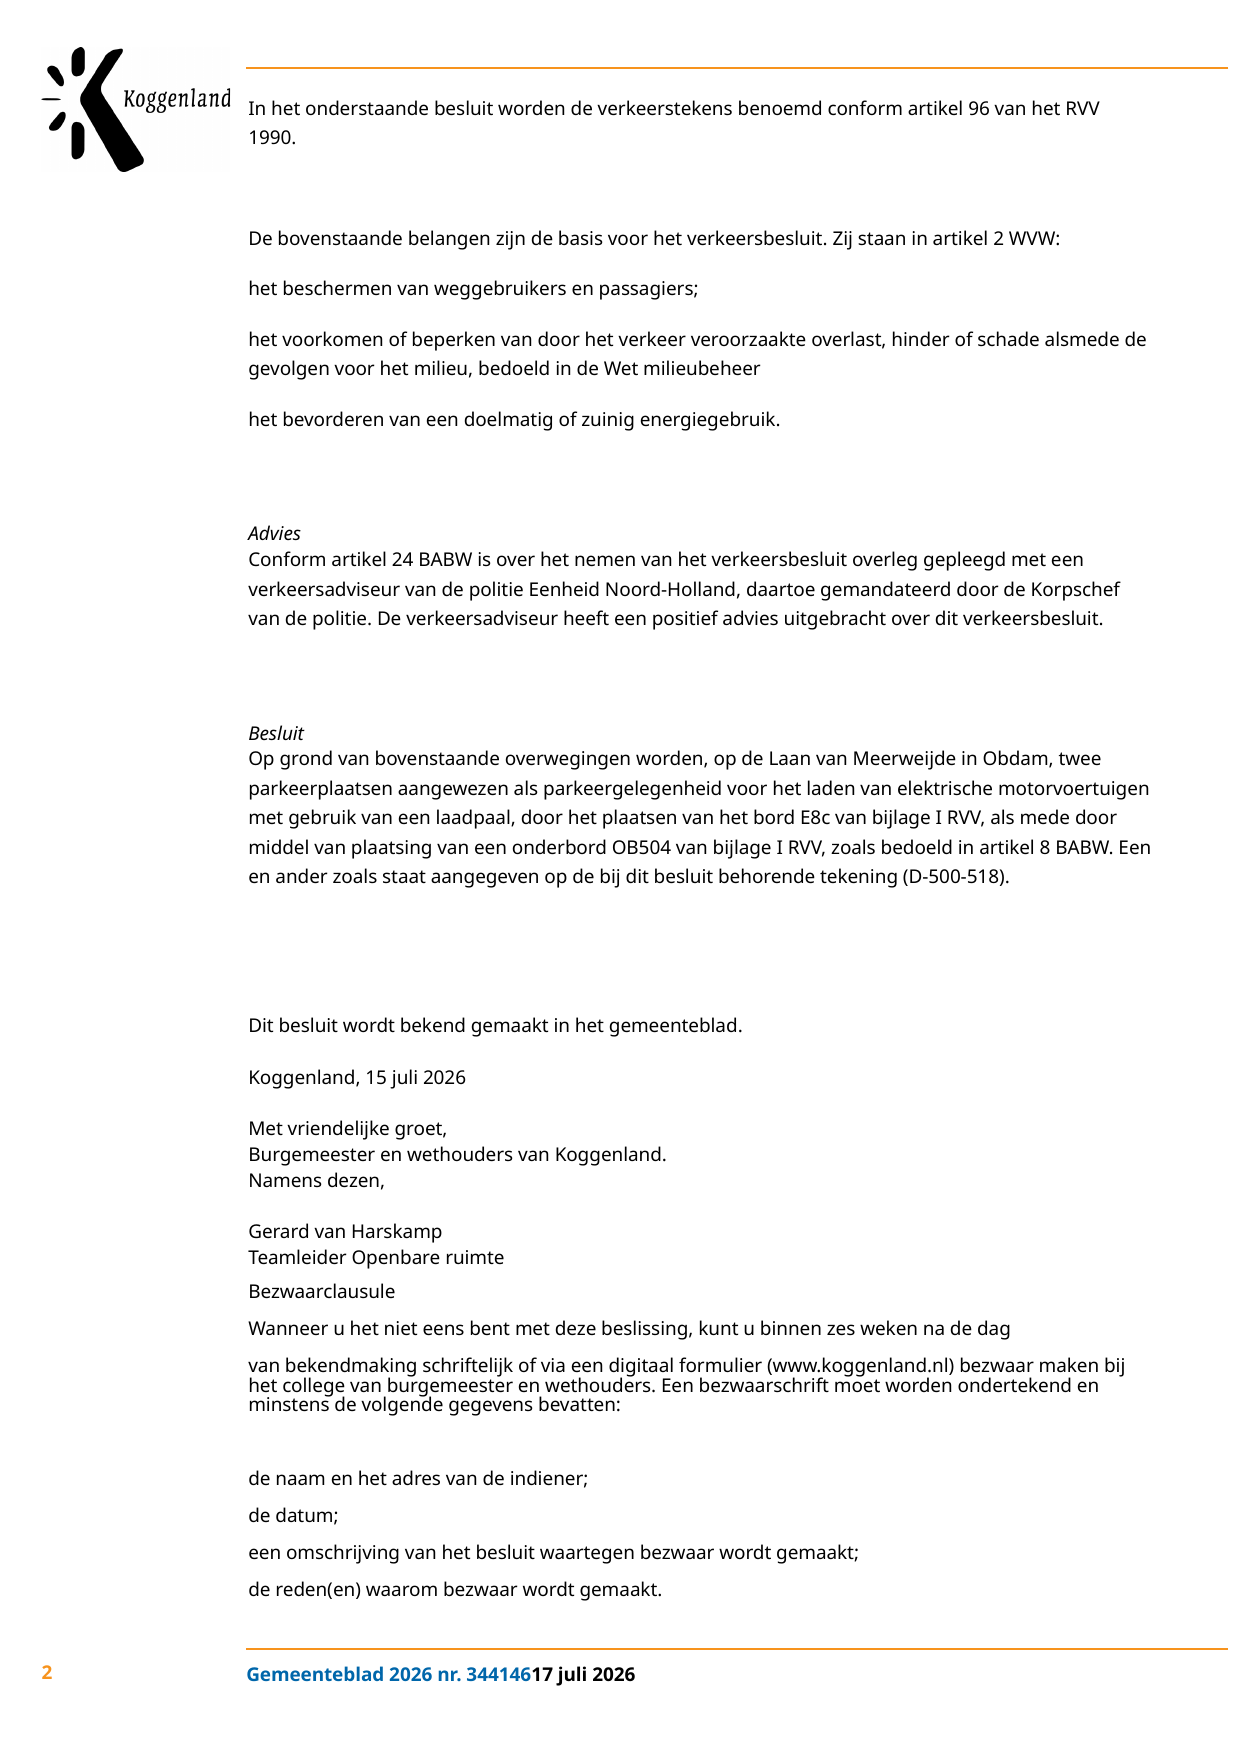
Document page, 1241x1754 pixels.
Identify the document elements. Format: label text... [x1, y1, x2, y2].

text Bezwaarclausule [248, 1283, 1152, 1303]
text De bovenstaande belangen zijn de basis voor het verkeersbesluit. Zij staan in artikel 2 WVW: [248, 225, 1152, 251]
text Met vriendelijke groet, [248, 1115, 1152, 1141]
text van bekendmaking schriftelijk of via een digitaal formulier (www.koggenland.nl) bezwaar maken bij het college van burgemeester en wethouders. Een bezwaarschrift moet worden ondertekend en minstens de volgende gegevens bevatten: [248, 1357, 1152, 1415]
text Gerard van Harskamp [248, 1218, 1152, 1244]
text Namens dezen, [248, 1167, 1152, 1192]
text Besluit [248, 720, 1152, 745]
text Burgemeester en wethouders van Koggenland. [248, 1141, 1152, 1167]
text het bevorderen van een doelmatig of zuinig energiegebruik. [248, 406, 1152, 432]
text Teamleider Openbare ruimte [248, 1244, 1152, 1270]
picture [41, 47, 231, 172]
text het beschermen van weggebruikers en passagiers; [248, 276, 1152, 301]
text Koggenland, 15 juli 2026 [248, 1064, 1152, 1089]
text In het onderstaande besluit worden de verkeerstekens benoemd conform artikel 96 van het RVV 1990. [248, 95, 1152, 150]
text het voorkomen of beperken van door het verkeer veroorzaakte overlast, hinder of schade alsmede de gevolgen voor het milieu, bedoeld in de Wet milieubeheer [248, 326, 1152, 381]
text Dit besluit wordt bekend gemaakt in het gemeenteblad. [248, 1012, 1152, 1038]
text een omschrijving van het besluit waartegen bezwaar wordt gemaakt; [248, 1544, 1152, 1563]
text de naam en het adres van de indiener; [248, 1470, 1152, 1489]
text Wanneer u het niet eens bent met deze beslissing, kunt u binnen zes weken na de dag [248, 1320, 1152, 1339]
text Op grond van bovenstaande overwegingen worden, op de Laan van Meerweijde in Obdam, twee parkeerplaatsen aangewezen als parkeergelegenheid voor het laden van elektrische motorvoertuigen met gebruik van een laadpaal, door het plaatsen van het bord E8c van bijlage I RVV, als mede door middel van plaatsing van een onderbord OB504 van bijlage I RVV, zoals bedoeld in artikel 8 BABW. Een en ander zoals staat aangegeven op de bij dit besluit behorende tekening (D-500-518). [248, 745, 1152, 889]
text de reden(en) waarom bezwaar wordt gemaakt. [248, 1581, 1152, 1600]
text de datum; [248, 1507, 1152, 1526]
text Advies [248, 520, 1152, 546]
text Conform artikel 24 BABW is over het nemen van het verkeersbesluit overleg gepleegd met een verkeersadviseur van de politie Eenheid Noord-Holland, daartoe gemandateerd door de Korpschef van de politie. De verkeersadviseur heeft een positief advies uitgebracht over dit verkeersbesluit. [248, 546, 1152, 631]
